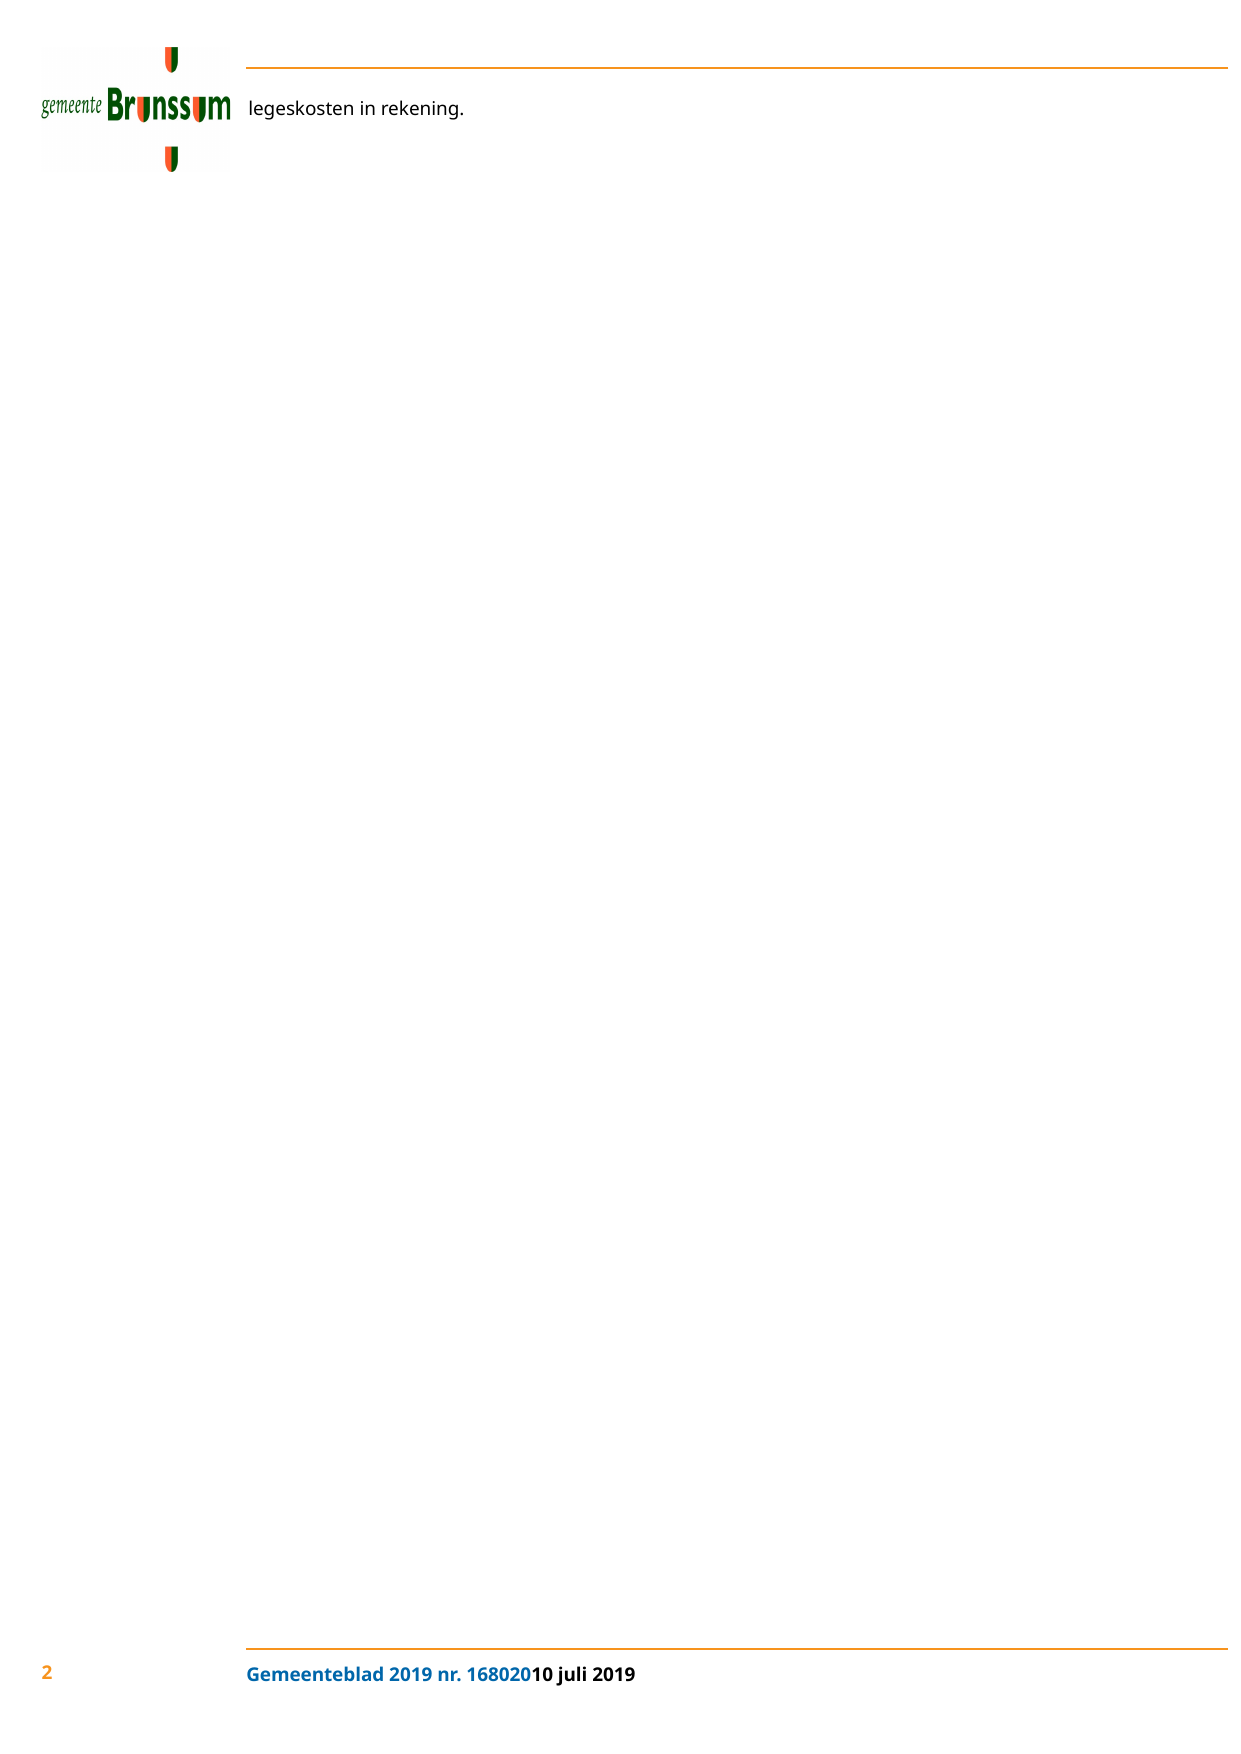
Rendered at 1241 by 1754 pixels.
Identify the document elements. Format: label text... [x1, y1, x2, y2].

text legeskosten in rekening. [248, 95, 1152, 121]
picture [41, 47, 231, 172]
